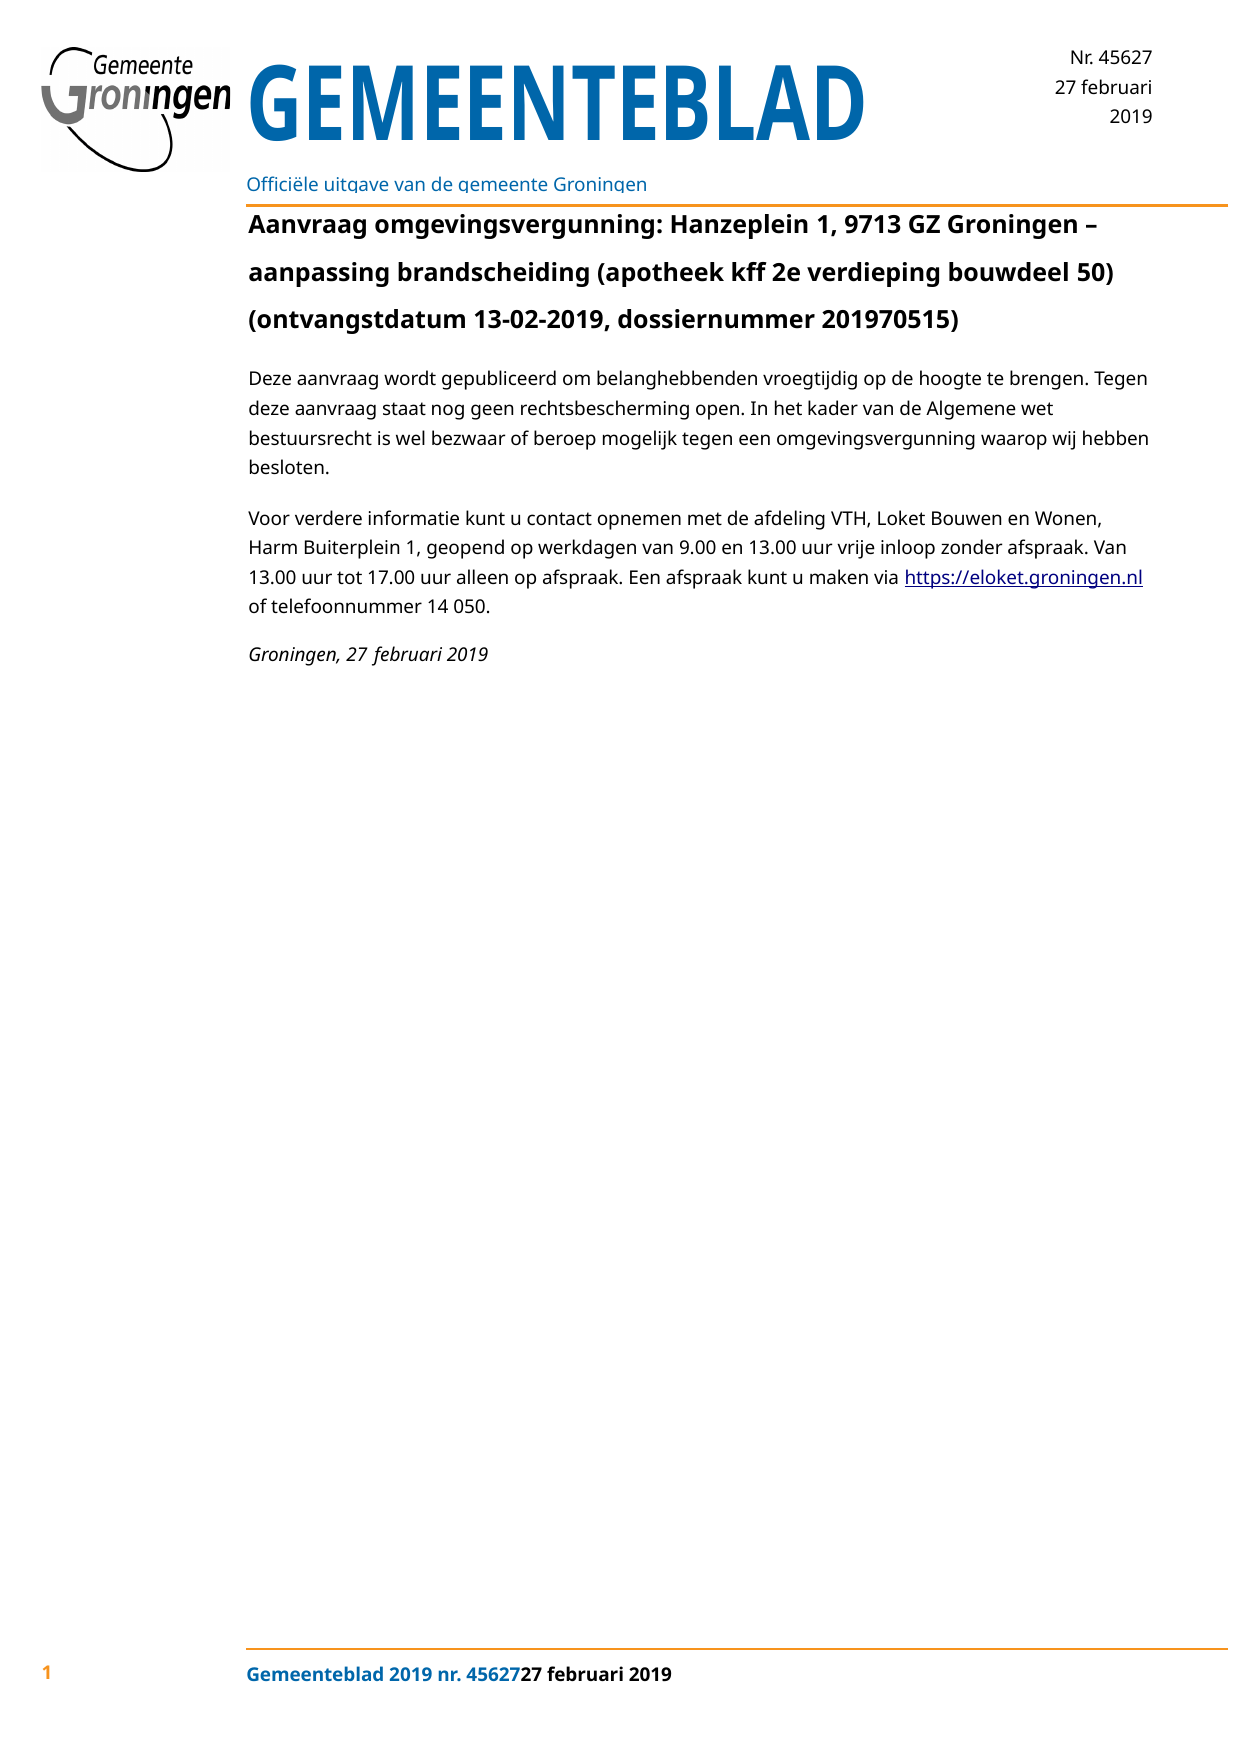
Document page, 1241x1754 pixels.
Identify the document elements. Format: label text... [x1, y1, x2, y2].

text Aanvraag omgevingsvergunning: Hanzeplein 1, 9713 GZ Groningen – aanpassing brandscheiding (apotheek kff 2e verdieping bouwdeel 50) (ontvangstdatum 13-02-2019, dossiernummer 201970515) [248, 207, 1152, 336]
picture [41, 47, 231, 172]
text Voor verdere informatie kunt u contact opnemen met de afdeling VTH, Loket Bouwen en Wonen, Harm Buiterplein 1, geopend op werkdagen van 9.00 en 13.00 uur vrije inloop zonder afspraak. Van 13.00 uur tot 17.00 uur alleen op afspraak. Een afspraak kunt u maken via https://eloket.groningen.nl of telefoonnummer 14 050. [248, 505, 1152, 619]
text Groningen, 27 februari 2019 [248, 641, 1152, 667]
text Deze aanvraag wordt gepubliceerd om belanghebbenden vroegtijdig op de hoogte te brengen. Tegen deze aanvraag staat nog geen rechtsbescherming open. In het kader van de Algemene wet bestuursrecht is wel bezwaar of beroep mogelijk tegen een omgevingsvergunning waarop wij hebben besloten. [248, 366, 1152, 480]
